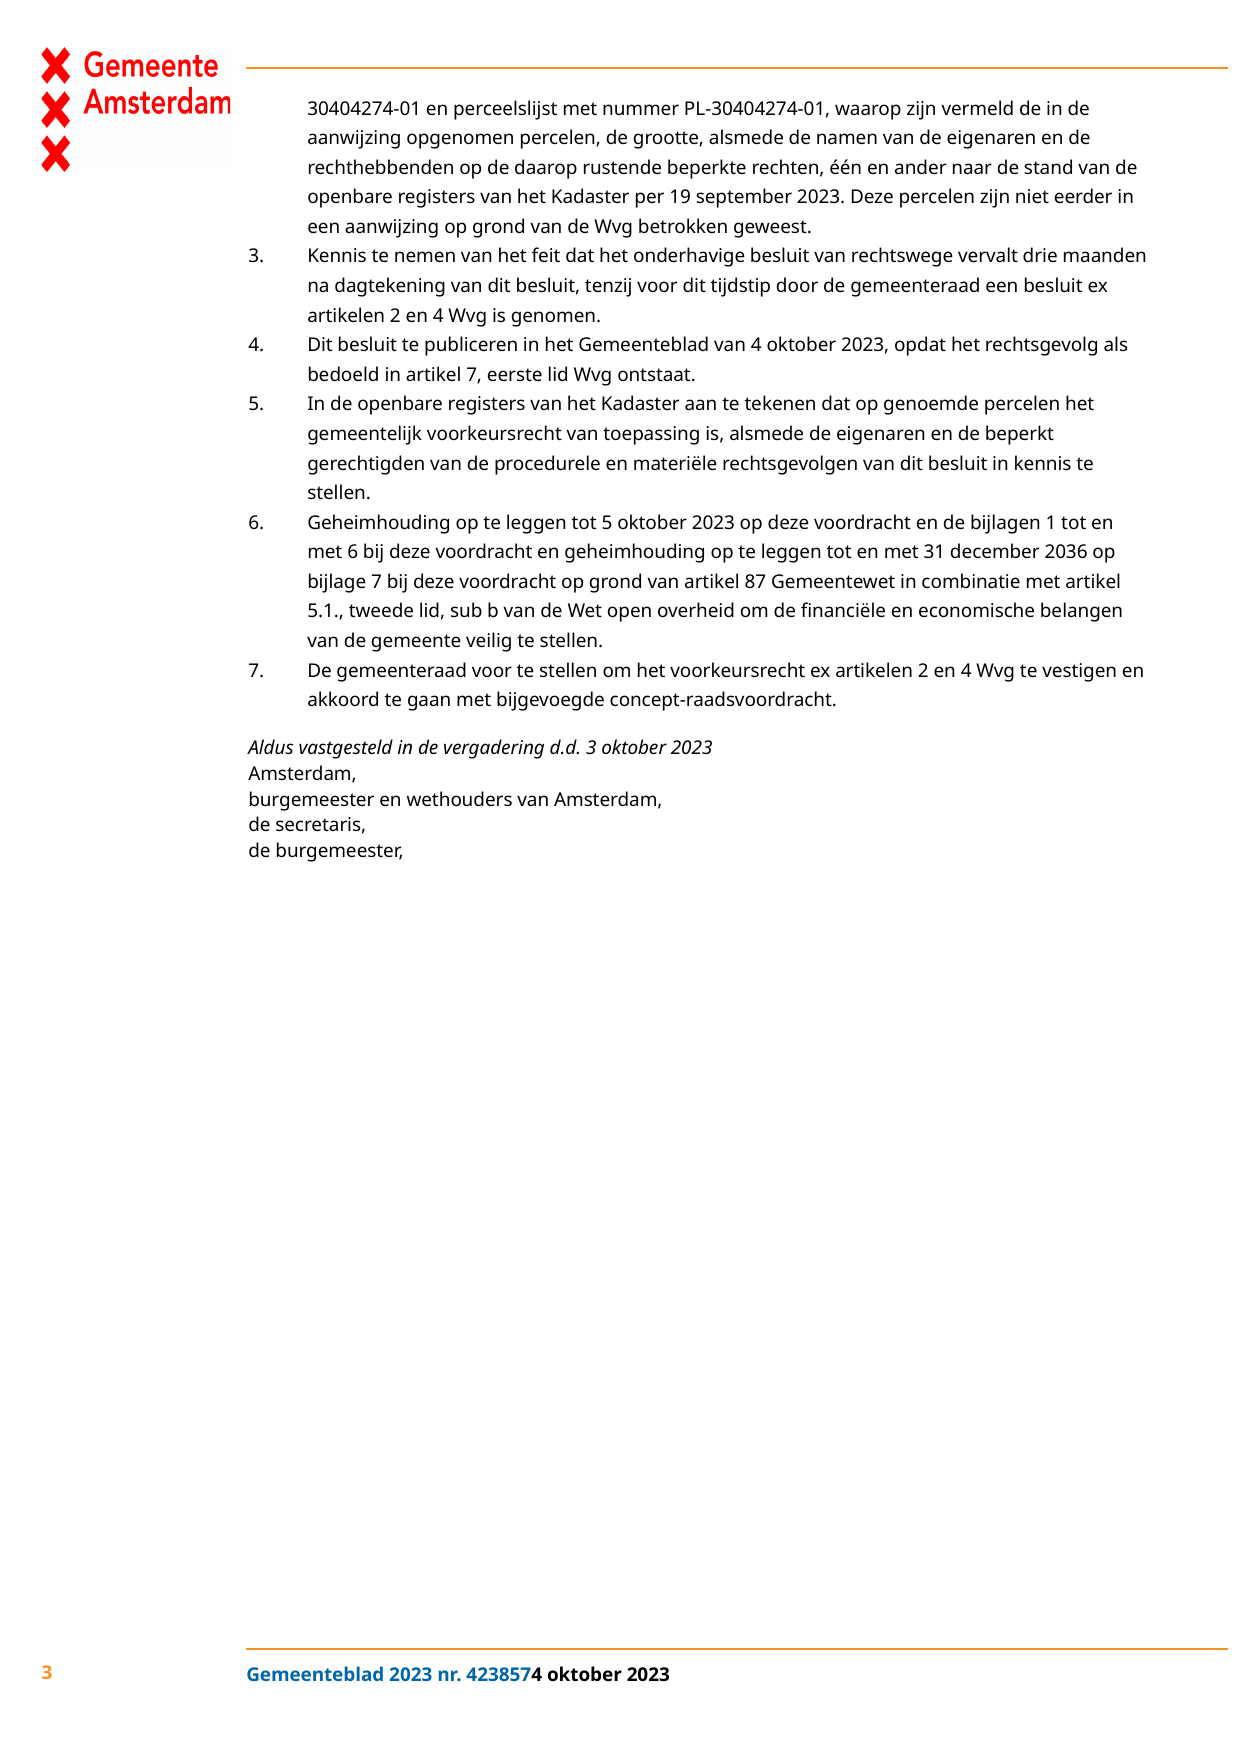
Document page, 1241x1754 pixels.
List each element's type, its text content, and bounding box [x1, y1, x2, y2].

list Dit besluit te publiceren in het Gemeenteblad van 4 oktober 2023, opdat het rechtsgevolg als bedoeld in artikel 7, eerste lid Wvg ontstaat. [248, 331, 1152, 387]
list In de openbare registers van het Kadaster aan te tekenen dat op genoemde percelen het gemeentelijk voorkeursrecht van toepassing is, alsmede de eigenaren en de beperkt gerechtigden van de procedurele en materiële rechtsgevolgen van dit besluit in kennis te stellen. [248, 391, 1152, 505]
list De gemeenteraad voor te stellen om het voorkeursrecht ex artikelen 2 en 4 Wvg te vestigen en akkoord te gaan met bijgevoegde concept-raadsvoordracht. [248, 657, 1152, 712]
picture [41, 47, 231, 172]
text Aldus vastgesteld in de vergadering d.d. 3 oktober 2023 [248, 734, 1152, 760]
list 30404274-01 en perceelslijst met nummer PL-30404274-01, waarop zijn vermeld de in de aanwijzing opgenomen percelen, de grootte, alsmede de namen van de eigenaren en de rechthebbenden op de daarop rustende beperkte rechten, één en ander naar de stand van de openbare registers van het Kadaster per 19 september 2023. Deze percelen zijn niet eerder in een aanwijzing op grond van de Wvg betrokken geweest. [248, 95, 1152, 239]
text burgemeester en wethouders van Amsterdam, [248, 786, 1152, 811]
list Kennis te nemen van het feit dat het onderhavige besluit van rechtswege vervalt drie maanden na dagtekening van dit besluit, tenzij voor dit tijdstip door de gemeenteraad een besluit ex artikelen 2 en 4 Wvg is genomen. [248, 243, 1152, 328]
text de secretaris, [248, 811, 1152, 837]
list Geheimhouding op te leggen tot 5 oktober 2023 op deze voordracht en de bijlagen 1 tot en met 6 bij deze voordracht en geheimhouding op te leggen tot en met 31 december 2036 op bijlage 7 bij deze voordracht op grond van artikel 87 Gemeentewet in combinatie met artikel 5.1., tweede lid, sub b van de Wet open overheid om de financiële en economische belangen van de gemeente veilig te stellen. [248, 509, 1152, 653]
text de burgemeester, [248, 837, 1152, 863]
text Amsterdam, [248, 760, 1152, 786]
